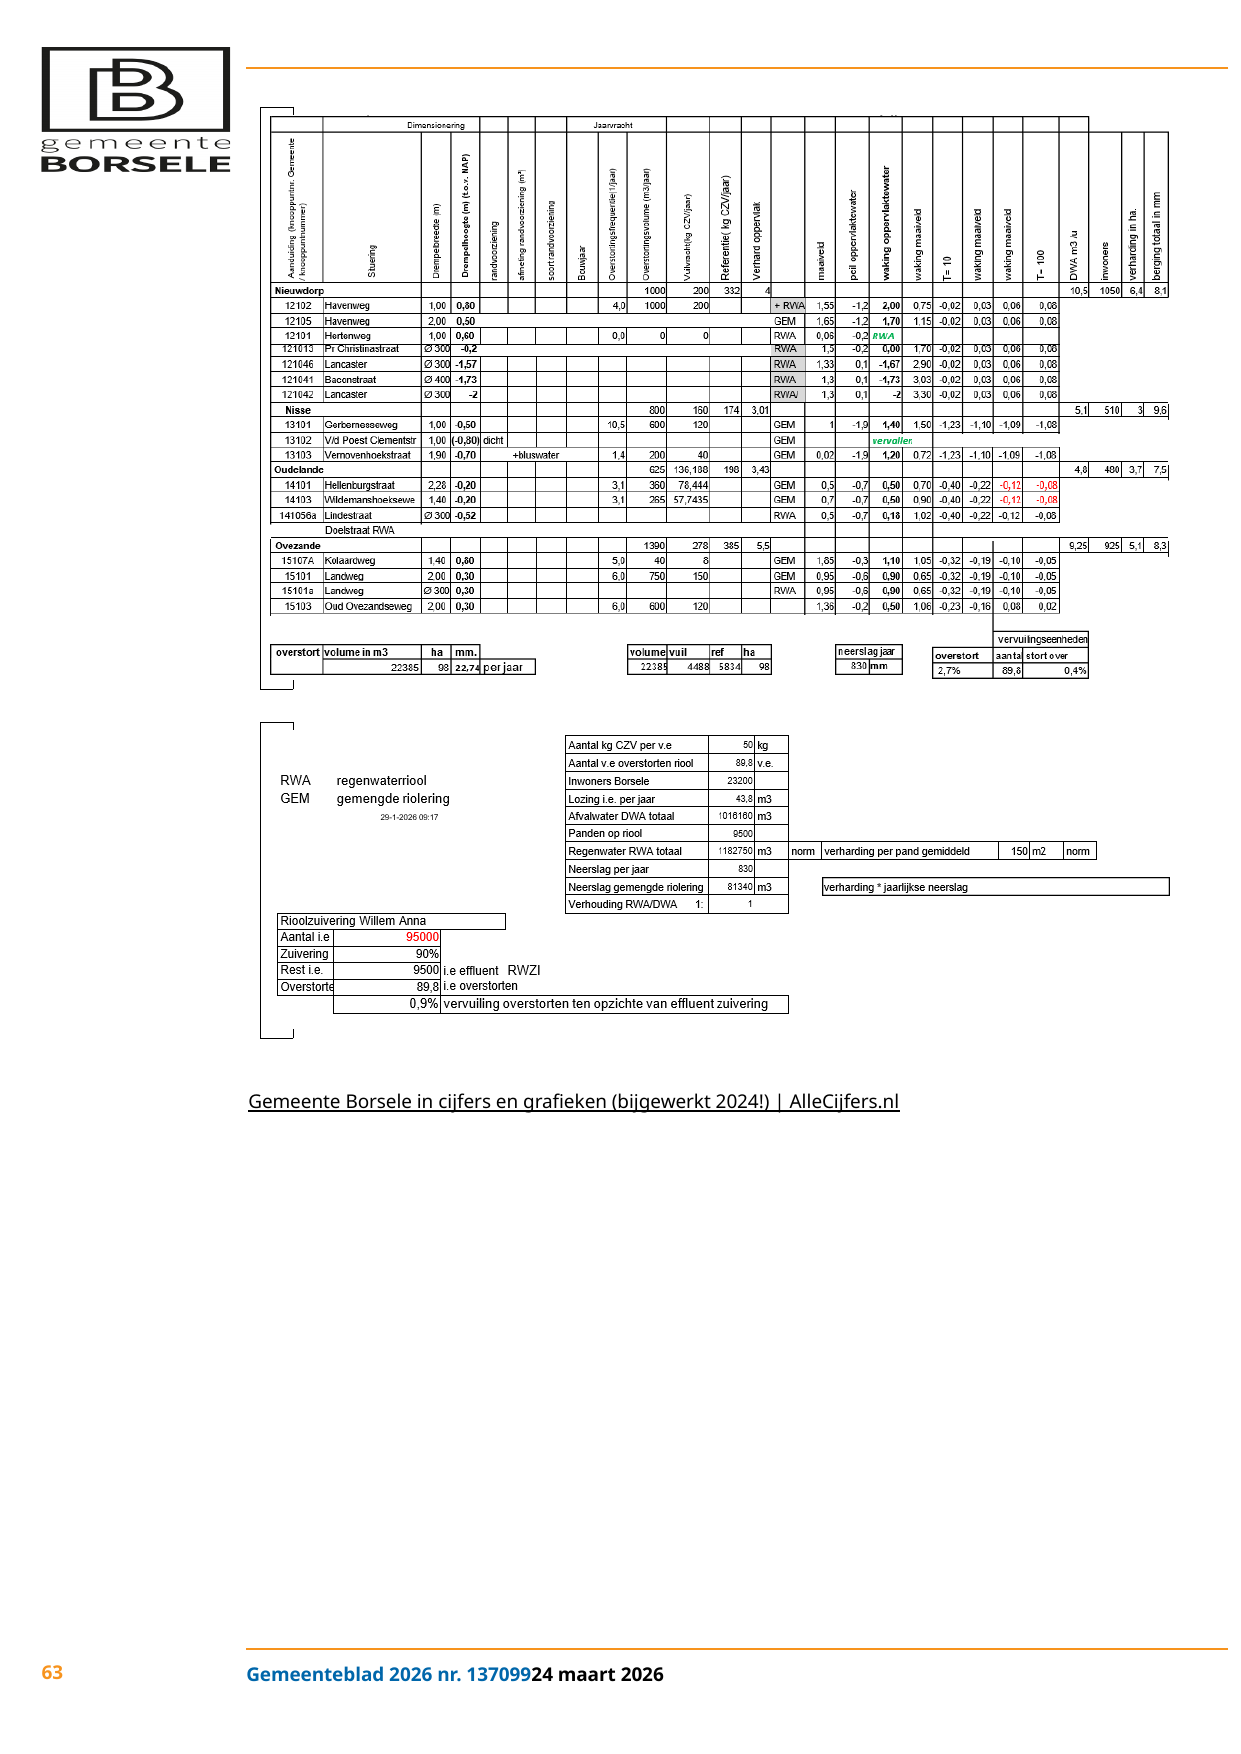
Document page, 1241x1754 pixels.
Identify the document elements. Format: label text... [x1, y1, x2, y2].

picture [268, 730, 1173, 1029]
text Gemeente Borsele in cijfers en grafieken (bijgewerkt 2024!) | AlleCijfers.nl [248, 1088, 1152, 1114]
picture [41, 47, 231, 172]
picture [268, 115, 1173, 680]
